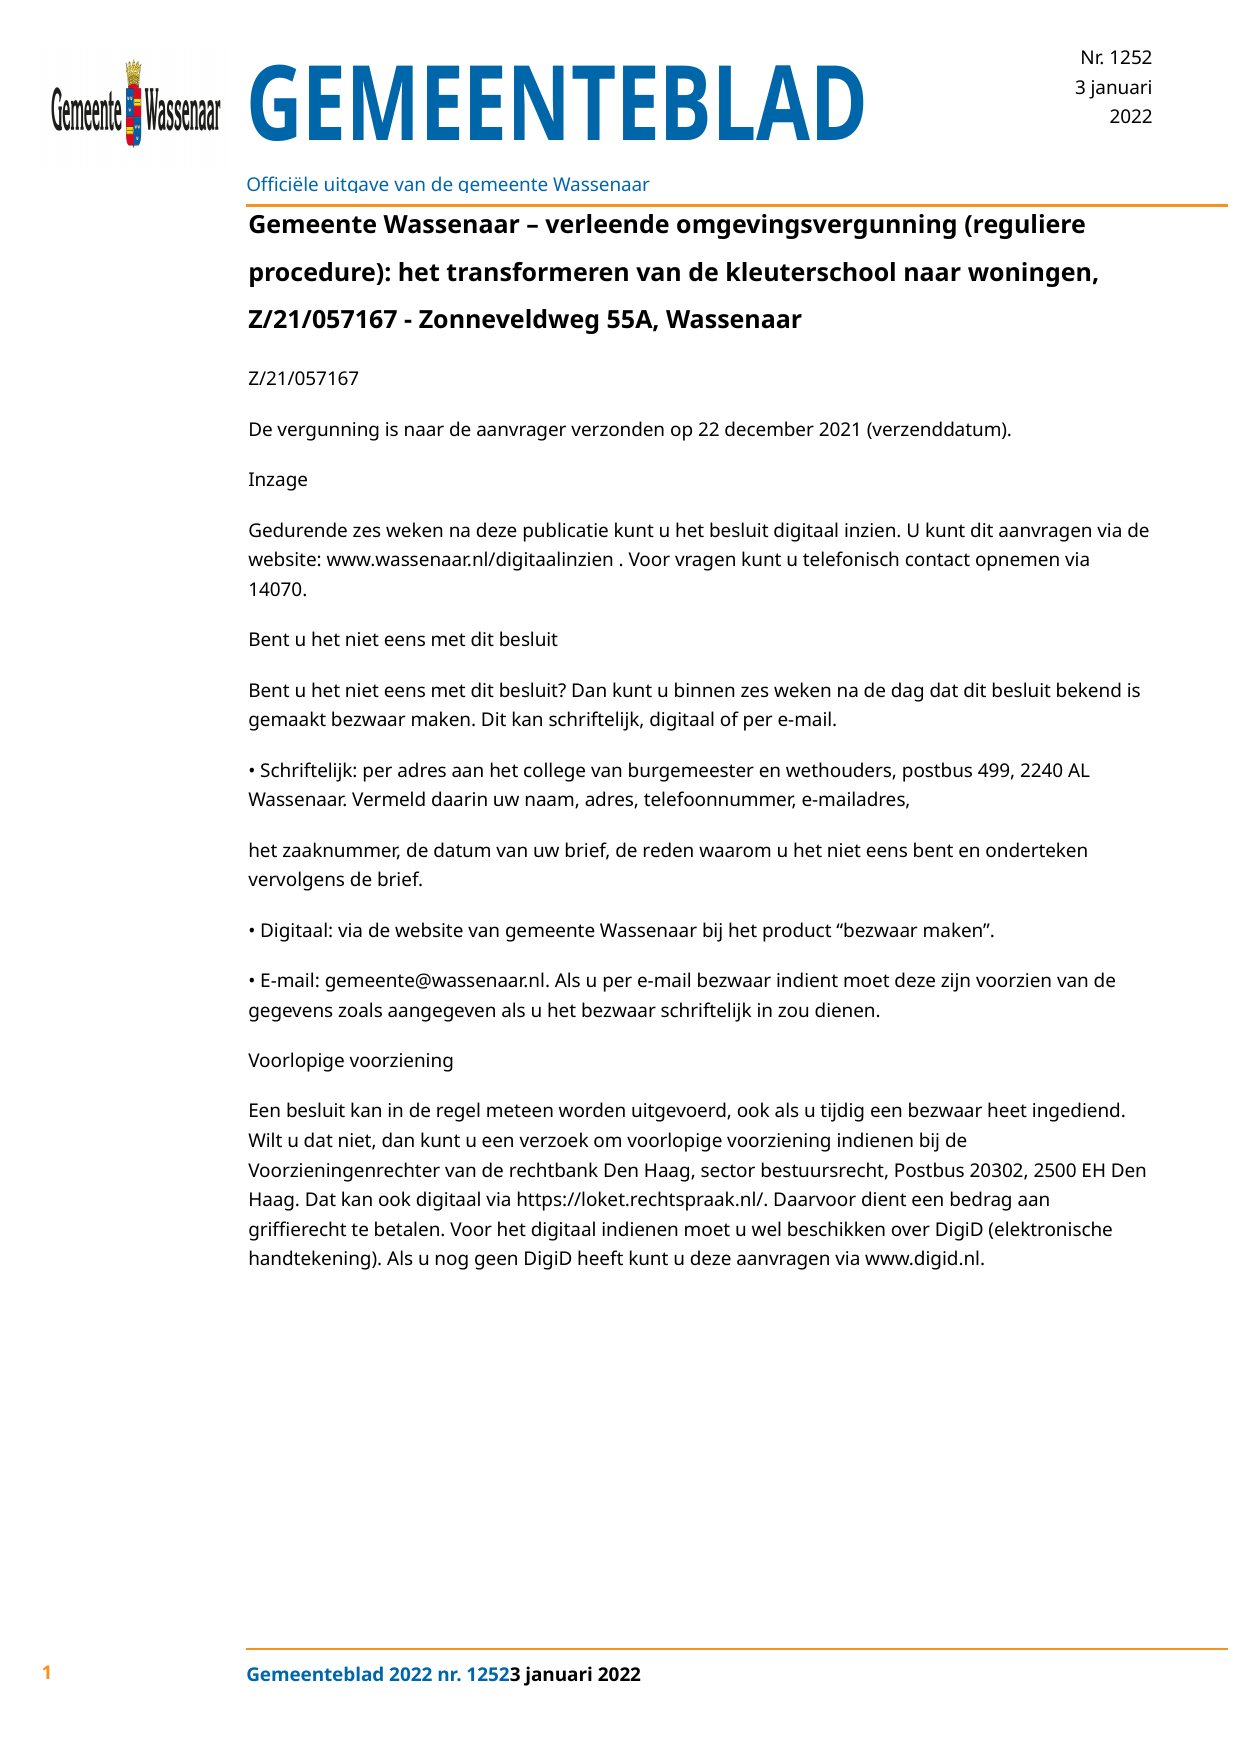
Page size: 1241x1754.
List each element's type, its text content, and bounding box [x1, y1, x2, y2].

text Inzage [248, 466, 1152, 492]
text Een besluit kan in de regel meteen worden uitgevoerd, ook als u tijdig een bezwaar heet ingediend. Wilt u dat niet, dan kunt u een verzoek om voorlopige voorziening indienen bij de Voorzieningenrechter van de rechtbank Den Haag, sector bestuursrecht, Postbus 20302, 2500 EH Den Haag. Dat kan ook digitaal via https://loket.rechtspraak.nl/. Daarvoor dient een bedrag aan griffierecht te betalen. Voor het digitaal indienen moet u wel beschikken over DigiD (elektronische handtekening). Als u nog geen DigiD heeft kunt u deze aanvragen via www.digid.nl. [248, 1098, 1152, 1271]
text Z/21/057167 [248, 366, 1152, 391]
text Bent u het niet eens met dit besluit? Dan kunt u binnen zes weken na de dag dat dit besluit bekend is gemaakt bezwaar maken. Dit kan schriftelijk, digitaal of per e-mail. [248, 677, 1152, 732]
text Gedurende zes weken na deze publicatie kunt u het besluit digitaal inzien. U kunt dit aanvragen via de website: www.wassenaar.nl/digitaalinzien . Voor vragen kunt u telefonisch contact opnemen via 14070. [248, 517, 1152, 602]
text Voorlopige voorziening [248, 1047, 1152, 1073]
text het zaaknummer, de datum van uw brief, de reden waarom u het niet eens bent en onderteken vervolgens de brief. [248, 837, 1152, 892]
text Gemeente Wassenaar – verleende omgevingsvergunning (reguliere procedure): het transformeren van de kleuterschool naar woningen, Z/21/057167 - Zonneveldweg 55A, Wassenaar [248, 207, 1152, 336]
picture [41, 47, 231, 172]
text • Schriftelijk: per adres aan het college van burgemeester en wethouders, postbus 499, 2240 AL Wassenaar. Vermeld daarin uw naam, adres, telefoonnummer, e-mailadres, [248, 757, 1152, 812]
text • E-mail: gemeente@wassenaar.nl. Als u per e-mail bezwaar indient moet deze zijn voorzien van de gegevens zoals aangegeven als u het bezwaar schriftelijk in zou dienen. [248, 967, 1152, 1022]
text Bent u het niet eens met dit besluit [248, 626, 1152, 652]
text De vergunning is naar de aanvrager verzonden op 22 december 2021 (verzenddatum). [248, 416, 1152, 442]
text • Digitaal: via de website van gemeente Wassenaar bij het product “bezwaar maken”. [248, 917, 1152, 942]
